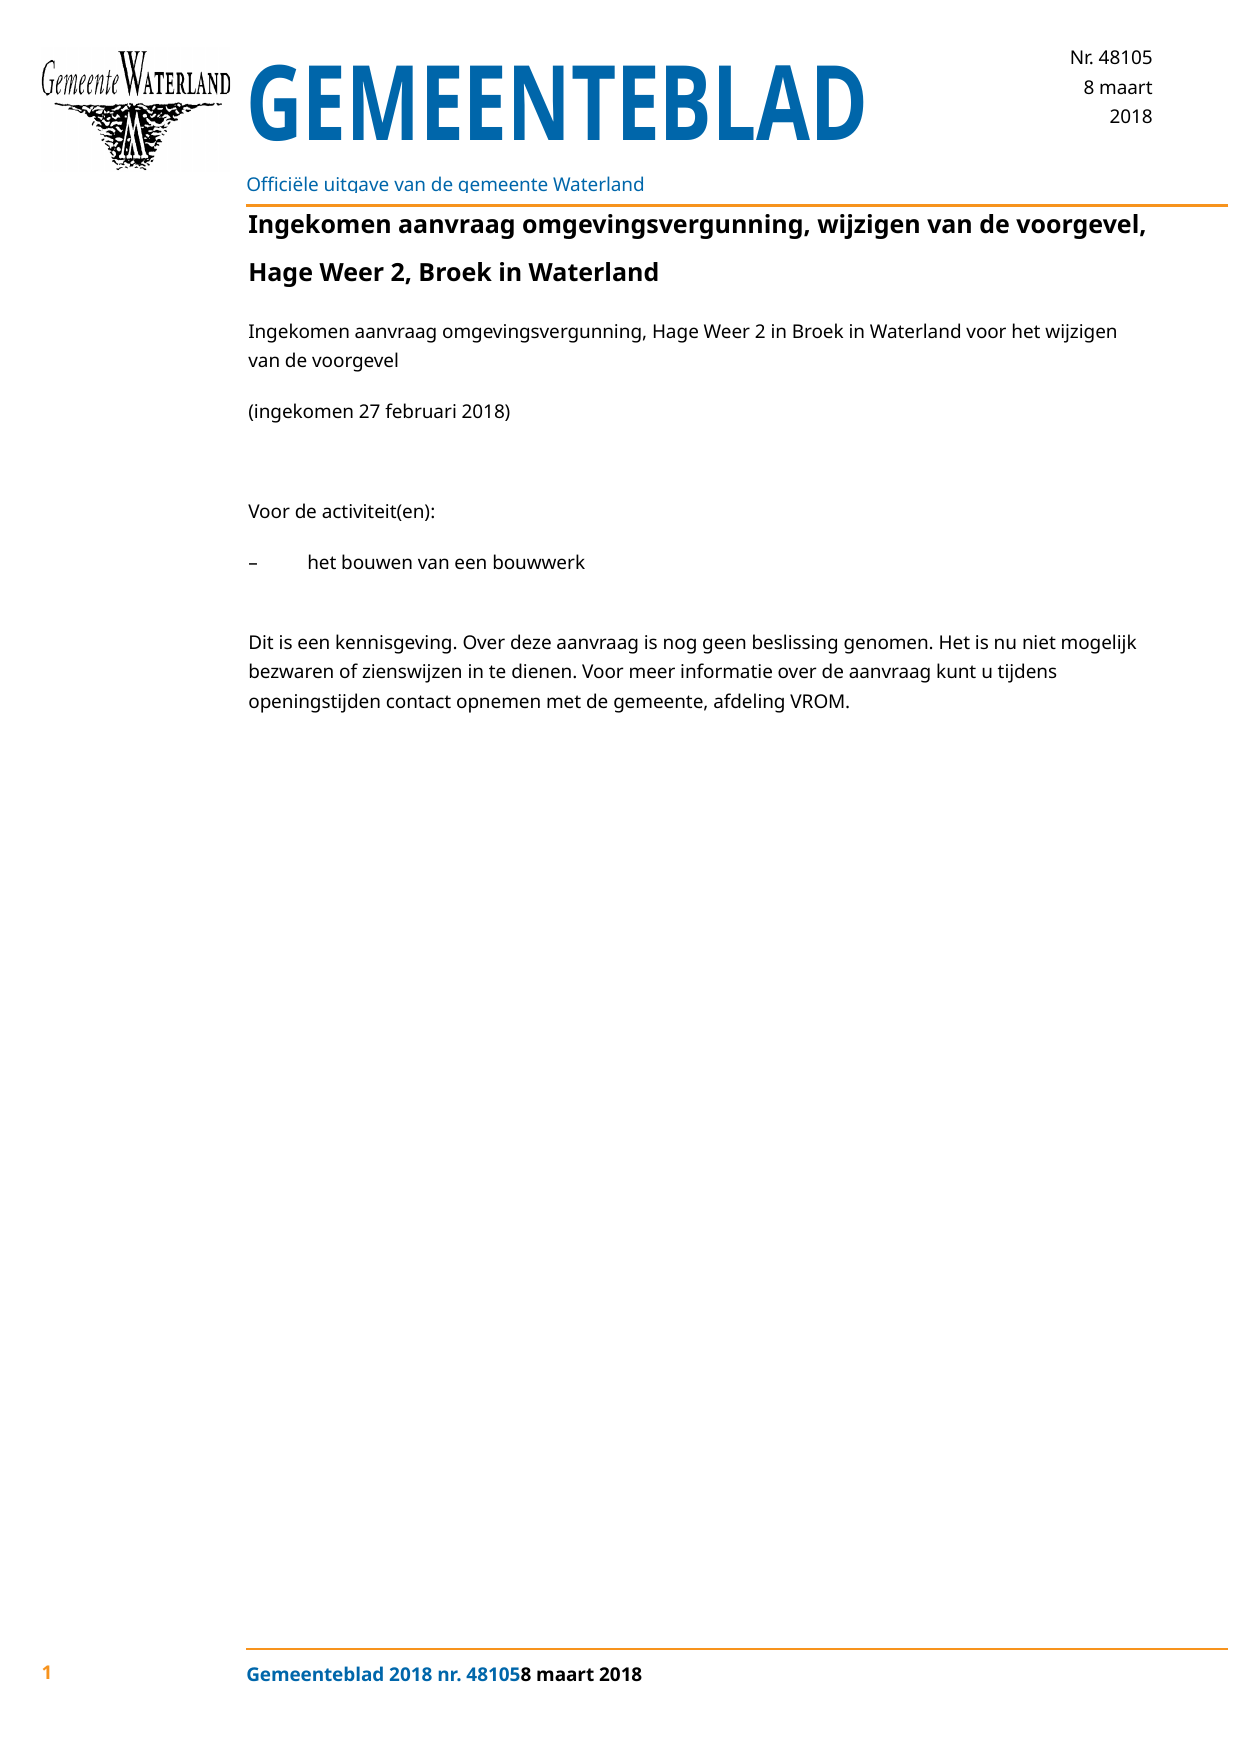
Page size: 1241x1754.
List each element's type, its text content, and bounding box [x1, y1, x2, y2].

text Dit is een kennisgeving. Over deze aanvraag is nog geen beslissing genomen. Het is nu niet mogelijk bezwaren of zienswijzen in te dienen. Voor meer informatie over de aanvraag kunt u tijdens openingstijden contact opnemen met de gemeente, afdeling VROM. [248, 629, 1152, 714]
text Ingekomen aanvraag omgevingsvergunning, Hage Weer 2 in Broek in Waterland voor het wijzigen van de voorgevel [248, 318, 1152, 373]
picture [41, 47, 231, 172]
text Ingekomen aanvraag omgevingsvergunning, wijzigen van de voorgevel, Hage Weer 2, Broek in Waterland [248, 207, 1152, 288]
list het bouwen van een bouwwerk [248, 549, 1152, 575]
text (ingekomen 27 februari 2018) [248, 398, 1152, 424]
text Voor de activiteit(en): [248, 499, 1152, 524]
